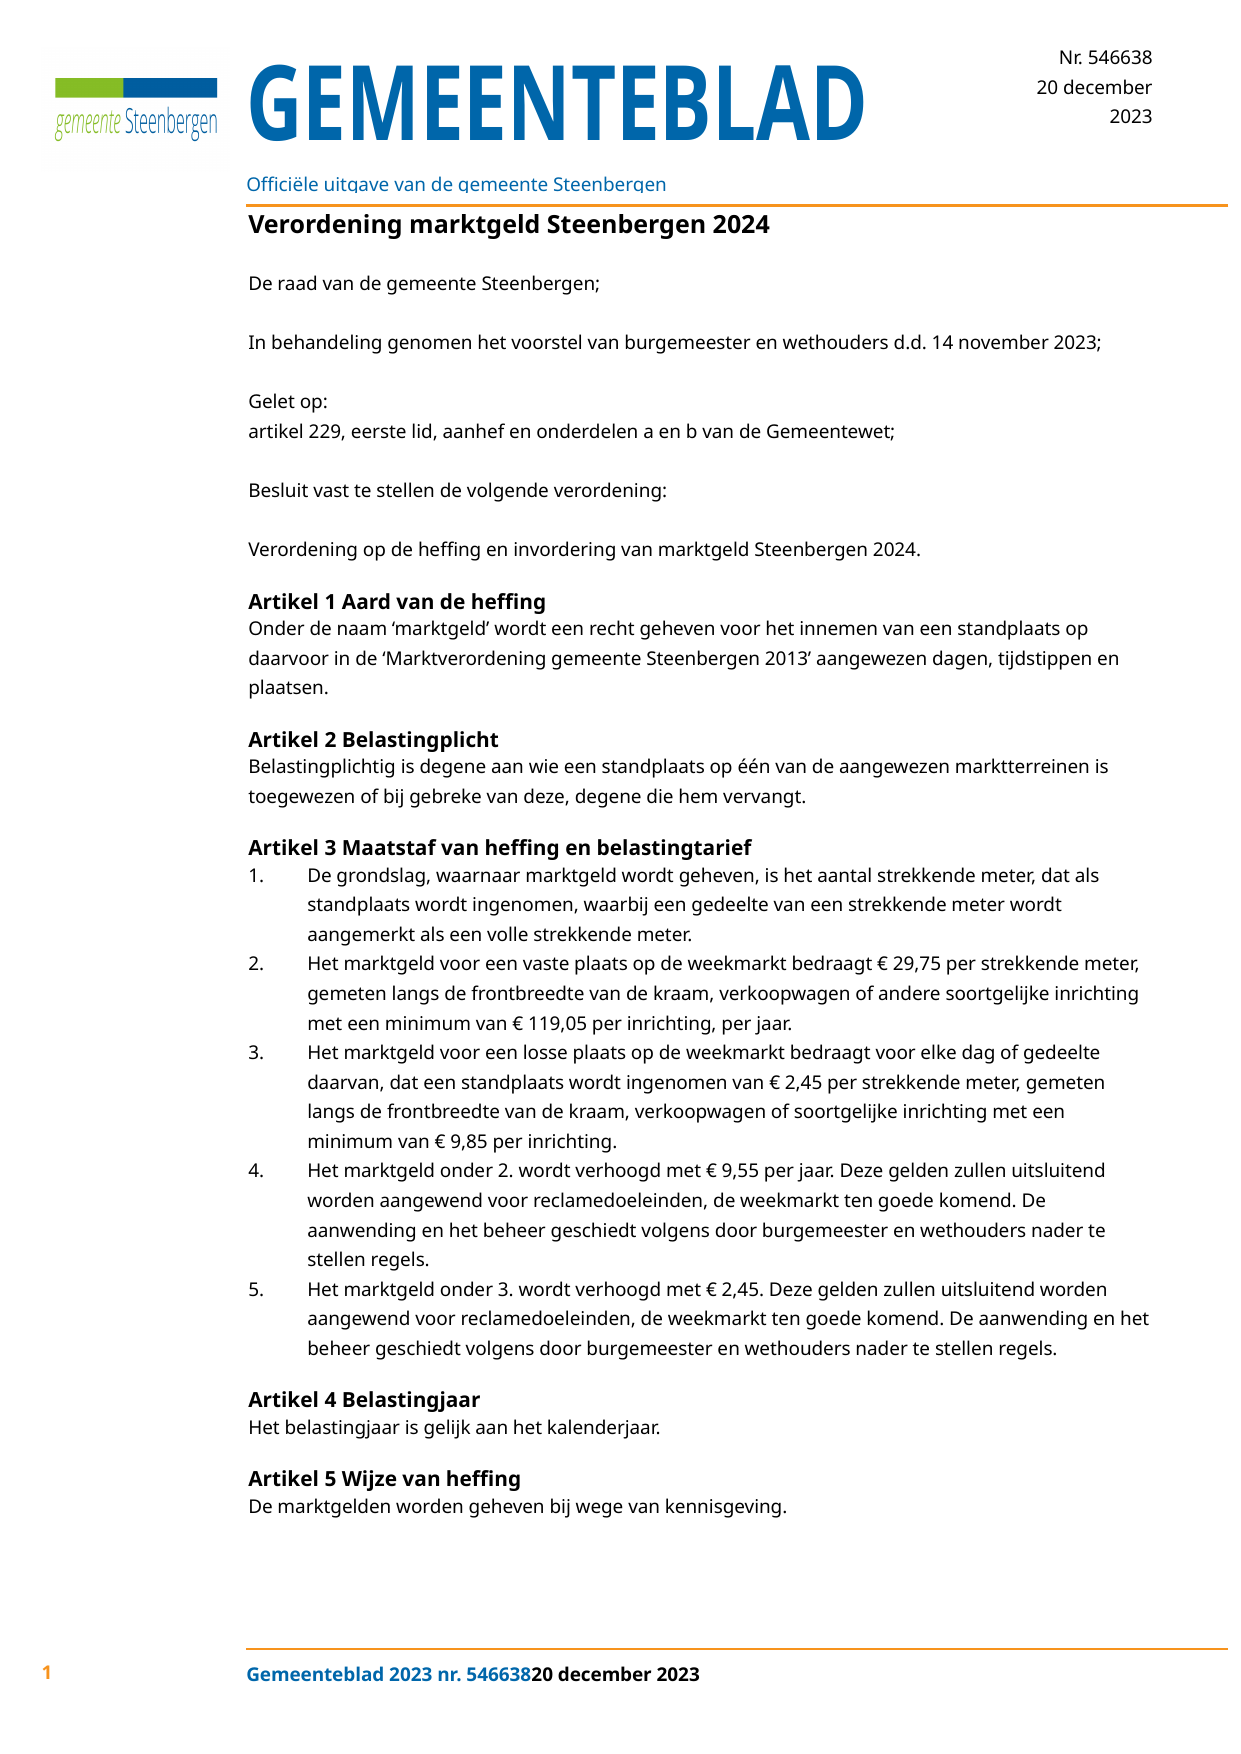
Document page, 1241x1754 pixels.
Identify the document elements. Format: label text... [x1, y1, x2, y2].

text artikel 229, eerste lid, aanhef en onderdelen a en b van de Gemeentewet; [248, 418, 1152, 444]
list De grondslag, waarnaar marktgeld wordt geheven, is het aantal strekkende meter, dat als standplaats wordt ingenomen, waarbij een gedeelte van een strekkende meter wordt aangemerkt als een volle strekkende meter. [248, 862, 1152, 947]
text Verordening op de heffing en invordering van marktgeld Steenbergen 2024. [248, 537, 1152, 562]
text Artikel 4 Belastingjaar [248, 1386, 1152, 1414]
list Het marktgeld onder 3. wordt verhoogd met € 2,45. Deze gelden zullen uitsluitend worden aangewend voor reclamedoeleinden, de weekmarkt ten goede komend. De aanwending en het beheer geschiedt volgens door burgemeester en wethouders nader te stellen regels. [248, 1276, 1152, 1361]
text Belastingplichtig is degene aan wie een standplaats op één van de aangewezen marktterreinen is toegewezen of bij gebreke van deze, degene die hem vervangt. [248, 753, 1152, 809]
text De marktgelden worden geheven bij wege van kennisgeving. [248, 1493, 1152, 1519]
text Onder de naam ‘marktgeld’ wordt een recht geheven voor het innemen van een standplaats op daarvoor in de ‘Marktverordening gemeente Steenbergen 2013’ aangewezen dagen, tijdstippen en plaatsen. [248, 615, 1152, 700]
text Artikel 5 Wijze van heffing [248, 1464, 1152, 1493]
text Gelet op: [248, 389, 1152, 414]
text Besluit vast te stellen de volgende verordening: [248, 477, 1152, 503]
text De raad van de gemeente Steenbergen; [248, 270, 1152, 296]
list Het marktgeld onder 2. wordt verhoogd met € 9,55 per jaar. Deze gelden zullen uitsluitend worden aangewend voor reclamedoeleinden, de weekmarkt ten goede komend. De aanwending en het beheer geschiedt volgens door burgemeester en wethouders nader te stellen regels. [248, 1158, 1152, 1272]
text Artikel 1 Aard van de heffing [248, 587, 1152, 615]
text Verordening marktgeld Steenbergen 2024 [248, 207, 1152, 241]
picture [41, 47, 231, 172]
text Artikel 2 Belastingplicht [248, 725, 1152, 753]
text Het belastingjaar is gelijk aan het kalenderjaar. [248, 1414, 1152, 1440]
text In behandeling genomen het voorstel van burgemeester en wethouders d.d. 14 november 2023; [248, 329, 1152, 355]
list Het marktgeld voor een losse plaats op de weekmarkt bedraagt voor elke dag of gedeelte daarvan, dat een standplaats wordt ingenomen van € 2,45 per strekkende meter, gemeten langs de frontbreedte van de kraam, verkoopwagen of soortgelijke inrichting met een minimum van € 9,85 per inrichting. [248, 1039, 1152, 1154]
list Het marktgeld voor een vaste plaats op de weekmarkt bedraagt € 29,75 per strekkende meter, gemeten langs de frontbreedte van de kraam, verkoopwagen of andere soortgelijke inrichting met een minimum van € 119,05 per inrichting, per jaar. [248, 951, 1152, 1036]
text Artikel 3 Maatstaf van heffing en belastingtarief [248, 833, 1152, 862]
